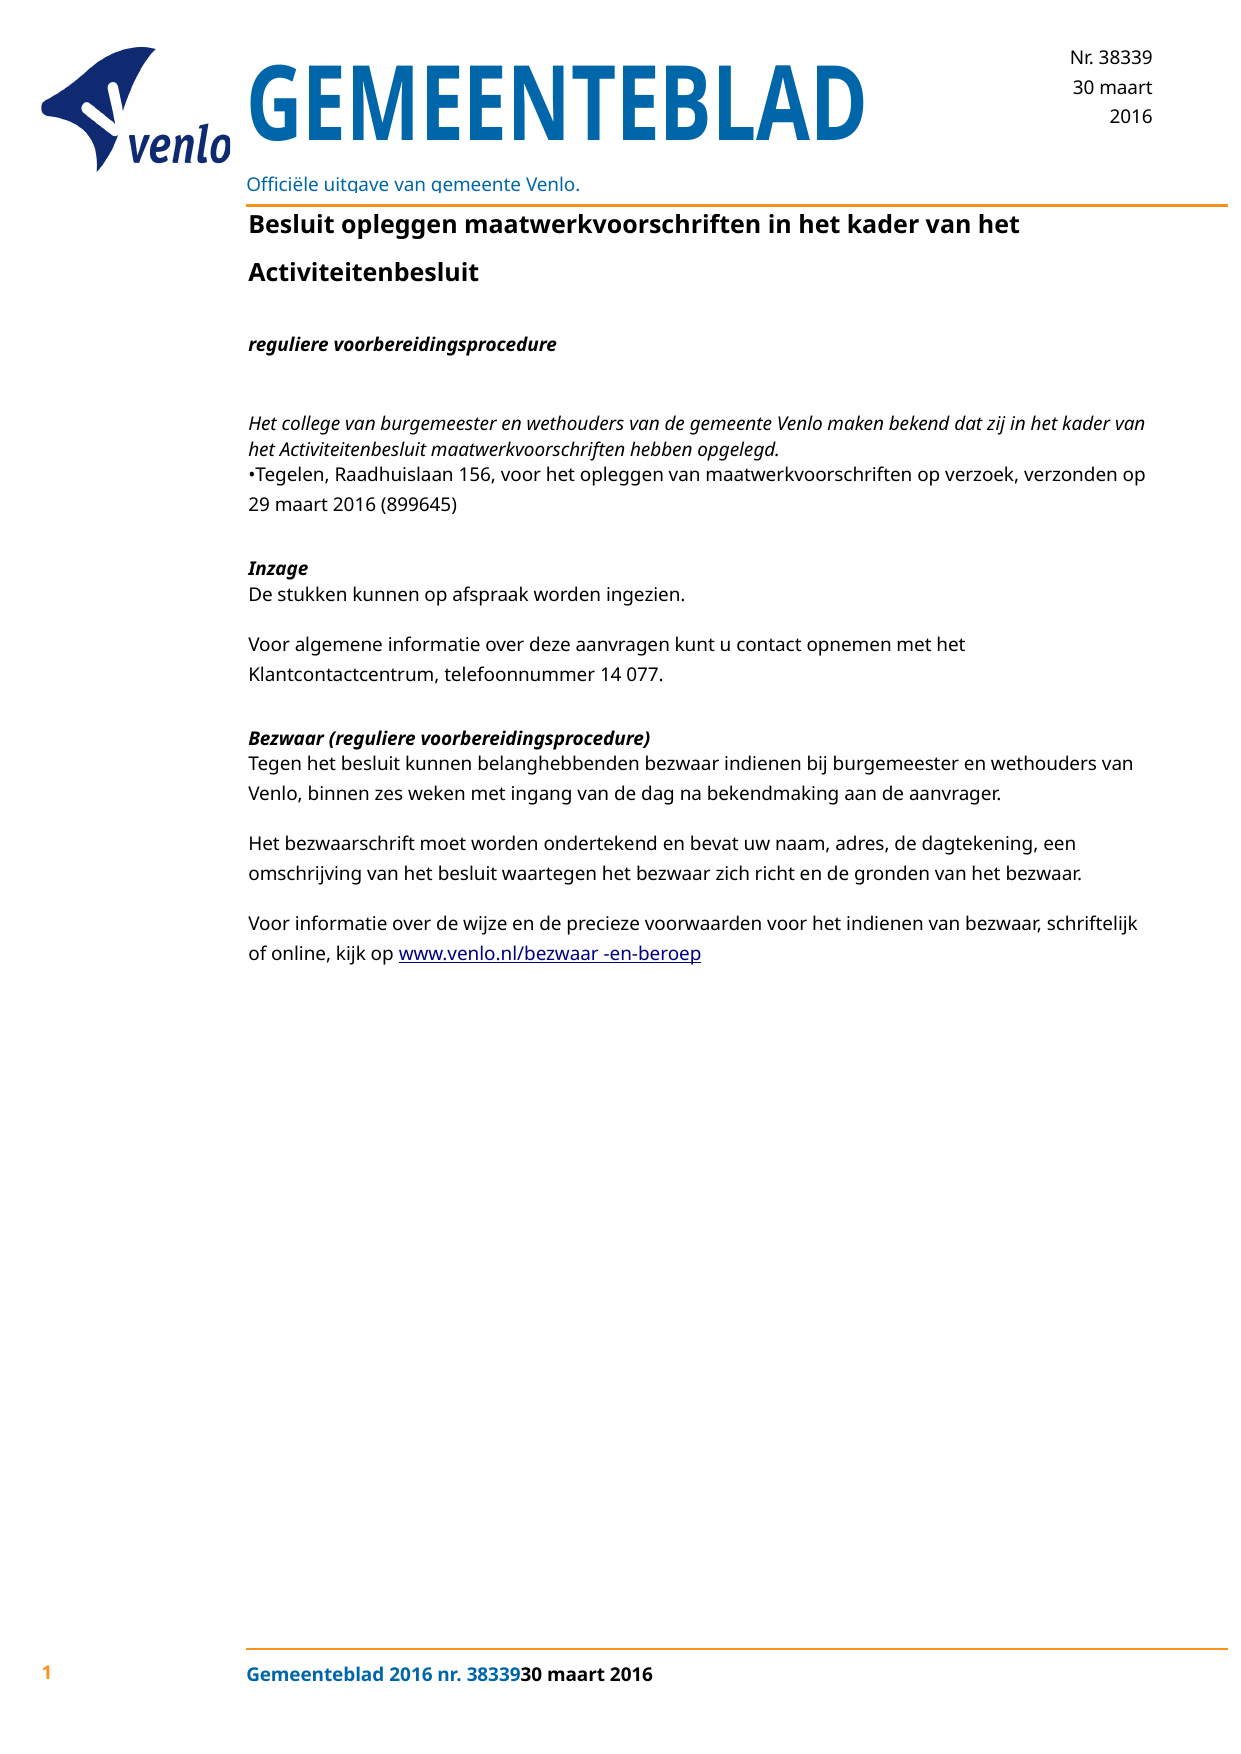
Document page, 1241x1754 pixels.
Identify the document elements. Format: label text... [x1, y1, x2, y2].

picture [41, 47, 231, 172]
text Voor algemene informatie over deze aanvragen kunt u contact opnemen met het Klantcontactcentrum, telefoonnummer 14 077. [248, 631, 1152, 686]
text Het bezwaarschrift moet worden ondertekend en bevat uw naam, adres, de dagtekening, een omschrijving van het besluit waartegen het bezwaar zich richt en de gronden van het bezwaar. [248, 830, 1152, 886]
text Bezwaar (reguliere voorbereidingsprocedure) [248, 725, 1152, 750]
text Het college van burgemeester en wethouders van de gemeente Venlo maken bekend dat zij in het kader van het Activiteitenbesluit maatwerkvoorschriften hebben opgelegd. [248, 410, 1152, 461]
text •Tegelen, Raadhuislaan 156, voor het opleggen van maatwerkvoorschriften op verzoek, verzonden op 29 maart 2016 (899645) [248, 461, 1152, 517]
text De stukken kunnen op afspraak worden ingezien. [248, 581, 1152, 606]
text Besluit opleggen maatwerkvoorschriften in het kader van het Activiteitenbesluit [248, 207, 1152, 288]
text Tegen het besluit kunnen belanghebbenden bezwaar indienen bij burgemeester en wethouders van Venlo, binnen zes weken met ingang van de dag na bekendmaking aan de aanvrager. [248, 750, 1152, 806]
text reguliere voorbereidingsprocedure [248, 331, 1152, 357]
text Voor informatie over de wijze en de precieze voorwaarden voor het indienen van bezwaar, schriftelijk of online, kijk op www.venlo.nl/bezwaar -en-beroep [248, 910, 1152, 966]
text Inzage [248, 555, 1152, 581]
